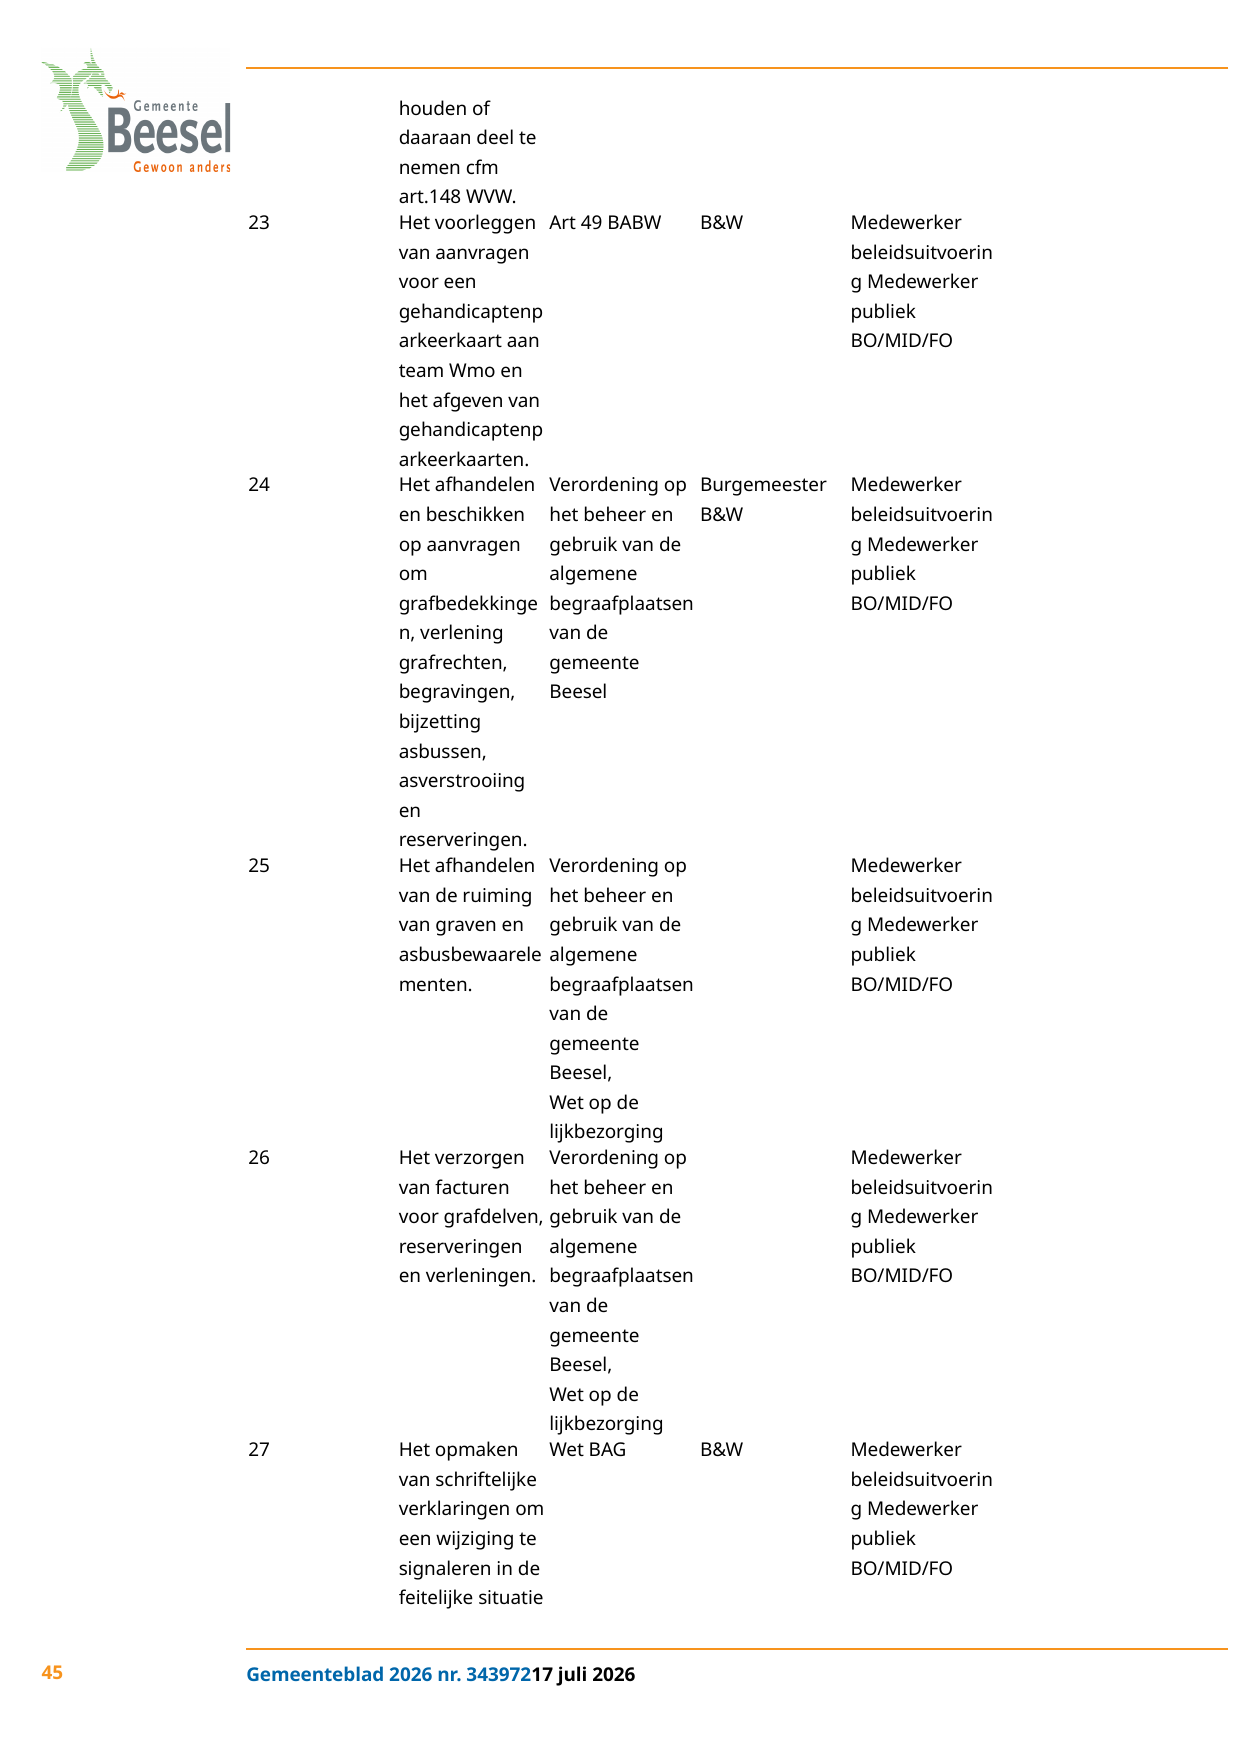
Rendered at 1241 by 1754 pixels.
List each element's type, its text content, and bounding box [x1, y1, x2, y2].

table_cell 24 [248, 472, 398, 852]
table_cell 26 [248, 1144, 398, 1436]
table_cell Wet BAG [549, 1436, 700, 1610]
table_cell [1001, 1144, 1152, 1436]
table_cell [248, 95, 398, 209]
table_cell [850, 95, 1001, 209]
table_cell [549, 95, 700, 209]
table_cell Art 49 BABW [549, 209, 700, 472]
table_cell [700, 95, 850, 209]
table_cell [1001, 1436, 1152, 1610]
table_cell B&W [700, 1436, 850, 1610]
table_cell 23 [248, 209, 398, 472]
table_cell [700, 853, 850, 1144]
table_cell Burgemeester B&W [700, 472, 850, 852]
table_cell Verordening op het beheer en gebruik van de algemene begraafplaatsen van de gemeente Beesel [549, 472, 700, 852]
table_cell Verordening op het beheer en gebruik van de algemene begraafplaatsen van de gemeente Beesel, Wet op de lijkbezorging [549, 853, 700, 1144]
table_cell Het verzorgen van facturen voor grafdelven, reserveringen en verleningen. [399, 1144, 549, 1436]
table_cell Medewerker beleidsuitvoering Medewerker publiek BO/MID/FO [850, 472, 1001, 852]
picture [41, 47, 231, 172]
table_cell [1001, 472, 1152, 852]
table_cell Medewerker beleidsuitvoering Medewerker publiek BO/MID/FO [850, 209, 1001, 472]
table_cell Het opmaken van schriftelijke verklaringen om een wijziging te signaleren in de feitelijke situatie [399, 1436, 549, 1610]
table_cell Het afhandelen en beschikken op aanvragen om grafbedekkingen, verlening grafrechten, begravingen, bijzetting asbussen, asverstrooiing en reserveringen. [399, 472, 549, 852]
table_cell Het afhandelen van de ruiming van graven en asbusbewaarelementen. [399, 853, 549, 1144]
table_cell Medewerker beleidsuitvoering Medewerker publiek BO/MID/FO [850, 853, 1001, 1144]
table_cell [700, 1144, 850, 1436]
table_cell [1001, 853, 1152, 1144]
table_cell 27 [248, 1436, 398, 1610]
table_cell [1001, 95, 1152, 209]
table_cell houden of daaraan deel te nemen cfm art.148 WVW. [399, 95, 549, 209]
table_cell [1001, 209, 1152, 472]
table_cell Verordening op het beheer en gebruik van de algemene begraafplaatsen van de gemeente Beesel, Wet op de lijkbezorging [549, 1144, 700, 1436]
table_cell Medewerker beleidsuitvoering Medewerker publiek BO/MID/FO [850, 1144, 1001, 1436]
table_cell Het voorleggen van aanvragen voor een gehandicaptenparkeerkaart aan team Wmo en het afgeven van gehandicaptenparkeerkaarten. [399, 209, 549, 472]
table_cell B&W [700, 209, 850, 472]
table_cell Medewerker beleidsuitvoering Medewerker publiek BO/MID/FO [850, 1436, 1001, 1610]
table_cell 25 [248, 853, 398, 1144]
